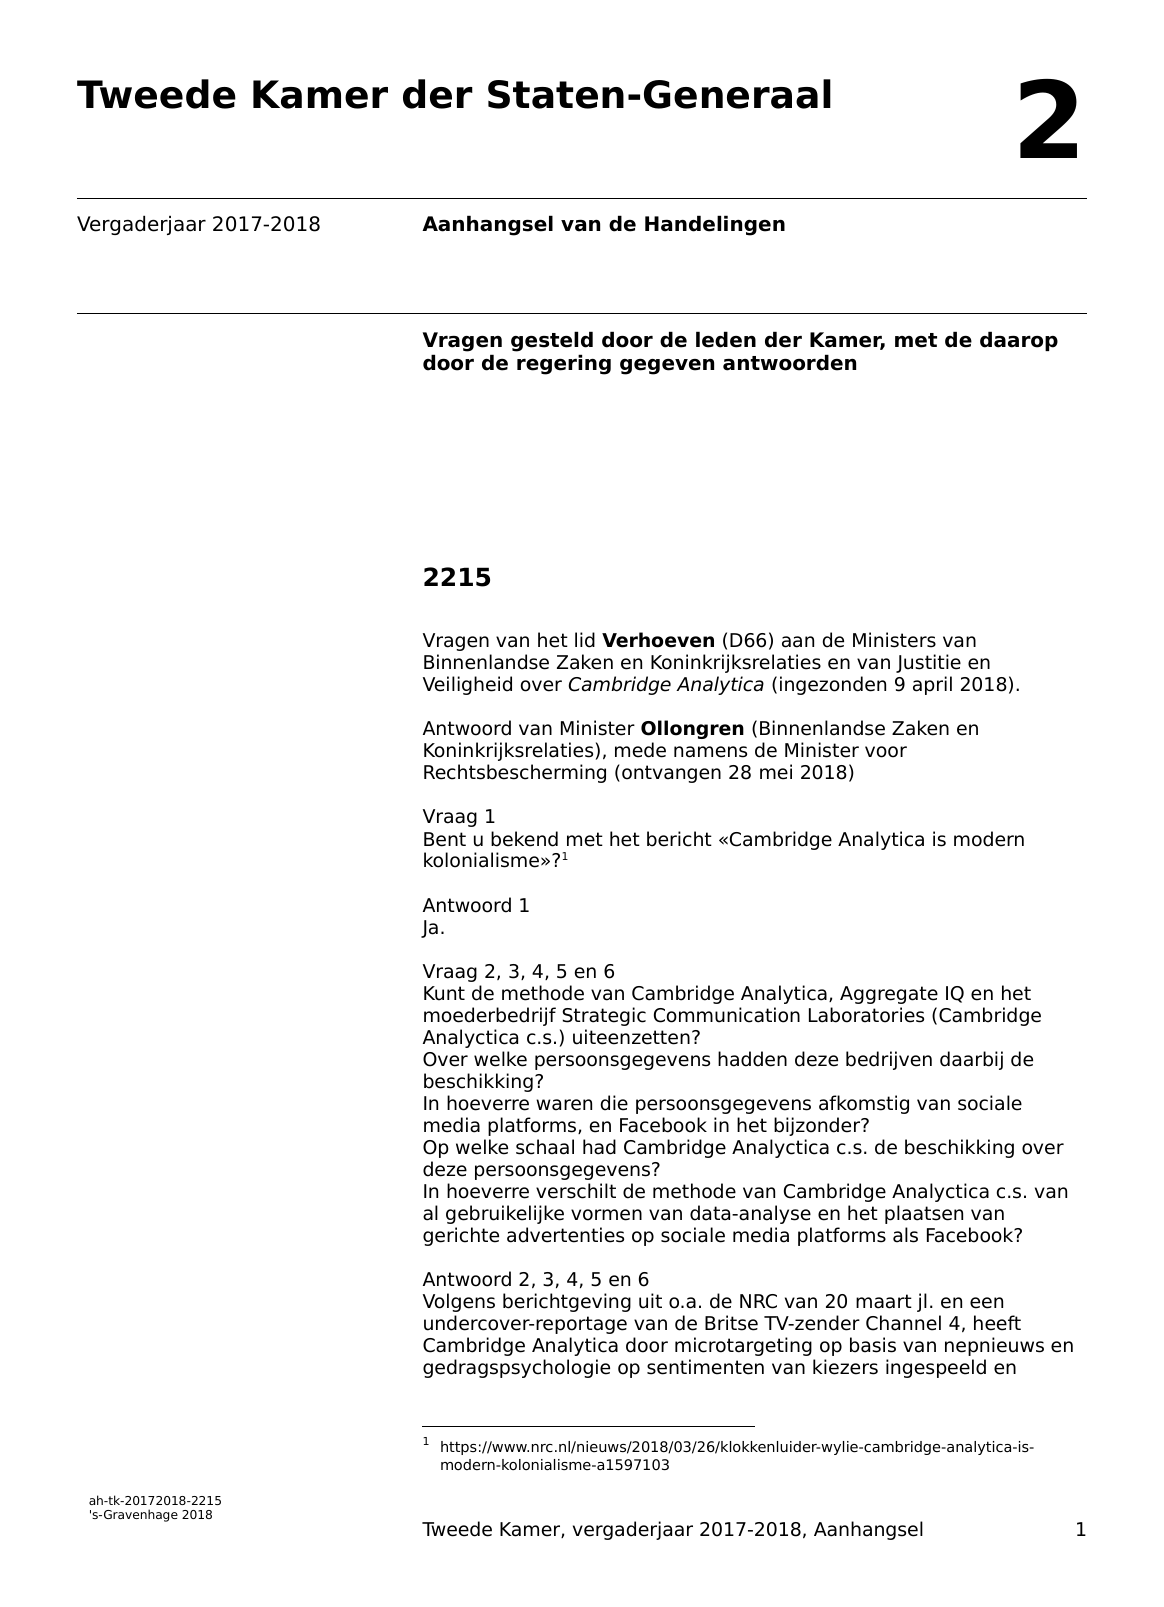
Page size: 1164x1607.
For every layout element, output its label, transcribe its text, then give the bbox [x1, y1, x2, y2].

text https://www.nrc.nl/nieuws/2018/03/26/klokkenluider-wylie-cambridge-analytica-is-modern-kolonialisme-a1597103 [422, 1435, 1087, 1474]
text ah-tk-20172018-2215 [88, 1494, 323, 1508]
table_cell Vergaderjaar 2017-2018 [77, 199, 422, 313]
text Vragen van het lid Verhoeven (D66) aan de Ministers van Binnenlandse Zaken en Koninkrijksrelaties en van Justitie en Veiligheid over Cambridge Analytica (ingezonden 9 april 2018). [422, 630, 1087, 696]
text Vraag 2, 3, 4, 5 en 6 [422, 961, 1087, 983]
text In hoeverre verschilt de methode van Cambridge Analyctica c.s. van al gebruikelijke vormen van data-analyse en het plaatsen van gerichte advertenties op sociale media platforms als Facebook? [422, 1181, 1087, 1246]
text Kunt de methode van Cambridge Analytica, Aggregate IQ en het moederbedrijf Strategic Communication Laboratories (Cambridge Analyctica c.s.) uiteenzetten? [422, 983, 1087, 1049]
text 's-Gravenhage 2018 [88, 1508, 323, 1522]
text Vraag 1 [422, 806, 1087, 828]
text Bent u bekend met het bericht «Cambridge Analytica is modern kolonialisme»? [422, 828, 1087, 872]
table_cell Aanhangsel van de Handelingen [422, 199, 1087, 313]
text Antwoord 2, 3, 4, 5 en 6 [422, 1269, 1087, 1291]
text Over welke persoonsgegevens hadden deze bedrijven daarbij de beschikking? [422, 1049, 1087, 1093]
text In hoeverre waren die persoonsgegevens afkomstig van sociale media platforms, en Facebook in het bijzonder? [422, 1093, 1087, 1137]
text Ja. [422, 917, 1087, 938]
text Antwoord van Minister Ollongren (Binnenlandse Zaken en Koninkrijksrelaties), mede namens de Minister voor Rechtsbescherming (ontvangen 28 mei 2018) [422, 718, 1087, 784]
table_header Tweede Kamer der Staten-Generaal [77, 59, 886, 198]
text 2215 [422, 563, 1087, 592]
text Volgens berichtgeving uit o.a. de NRC van 20 maart jl. en een undercover-reportage van de Britse TV-zender Channel 4, heeft Cambridge Analytica door microtargeting op basis van nepnieuws en gedragspsychologie op sentimenten van kiezers ingespeeld en [422, 1291, 1087, 1378]
table_cell Vragen gesteld door de leden der Kamer, met de daarop door de regering gegeven antwoorden [422, 314, 1087, 375]
table_cell [77, 314, 422, 375]
text Op welke schaal had Cambridge Analyctica c.s. de beschikking over deze persoonsgegevens? [422, 1137, 1087, 1181]
text Antwoord 1 [422, 894, 1087, 917]
table_header 2 [886, 59, 1087, 198]
